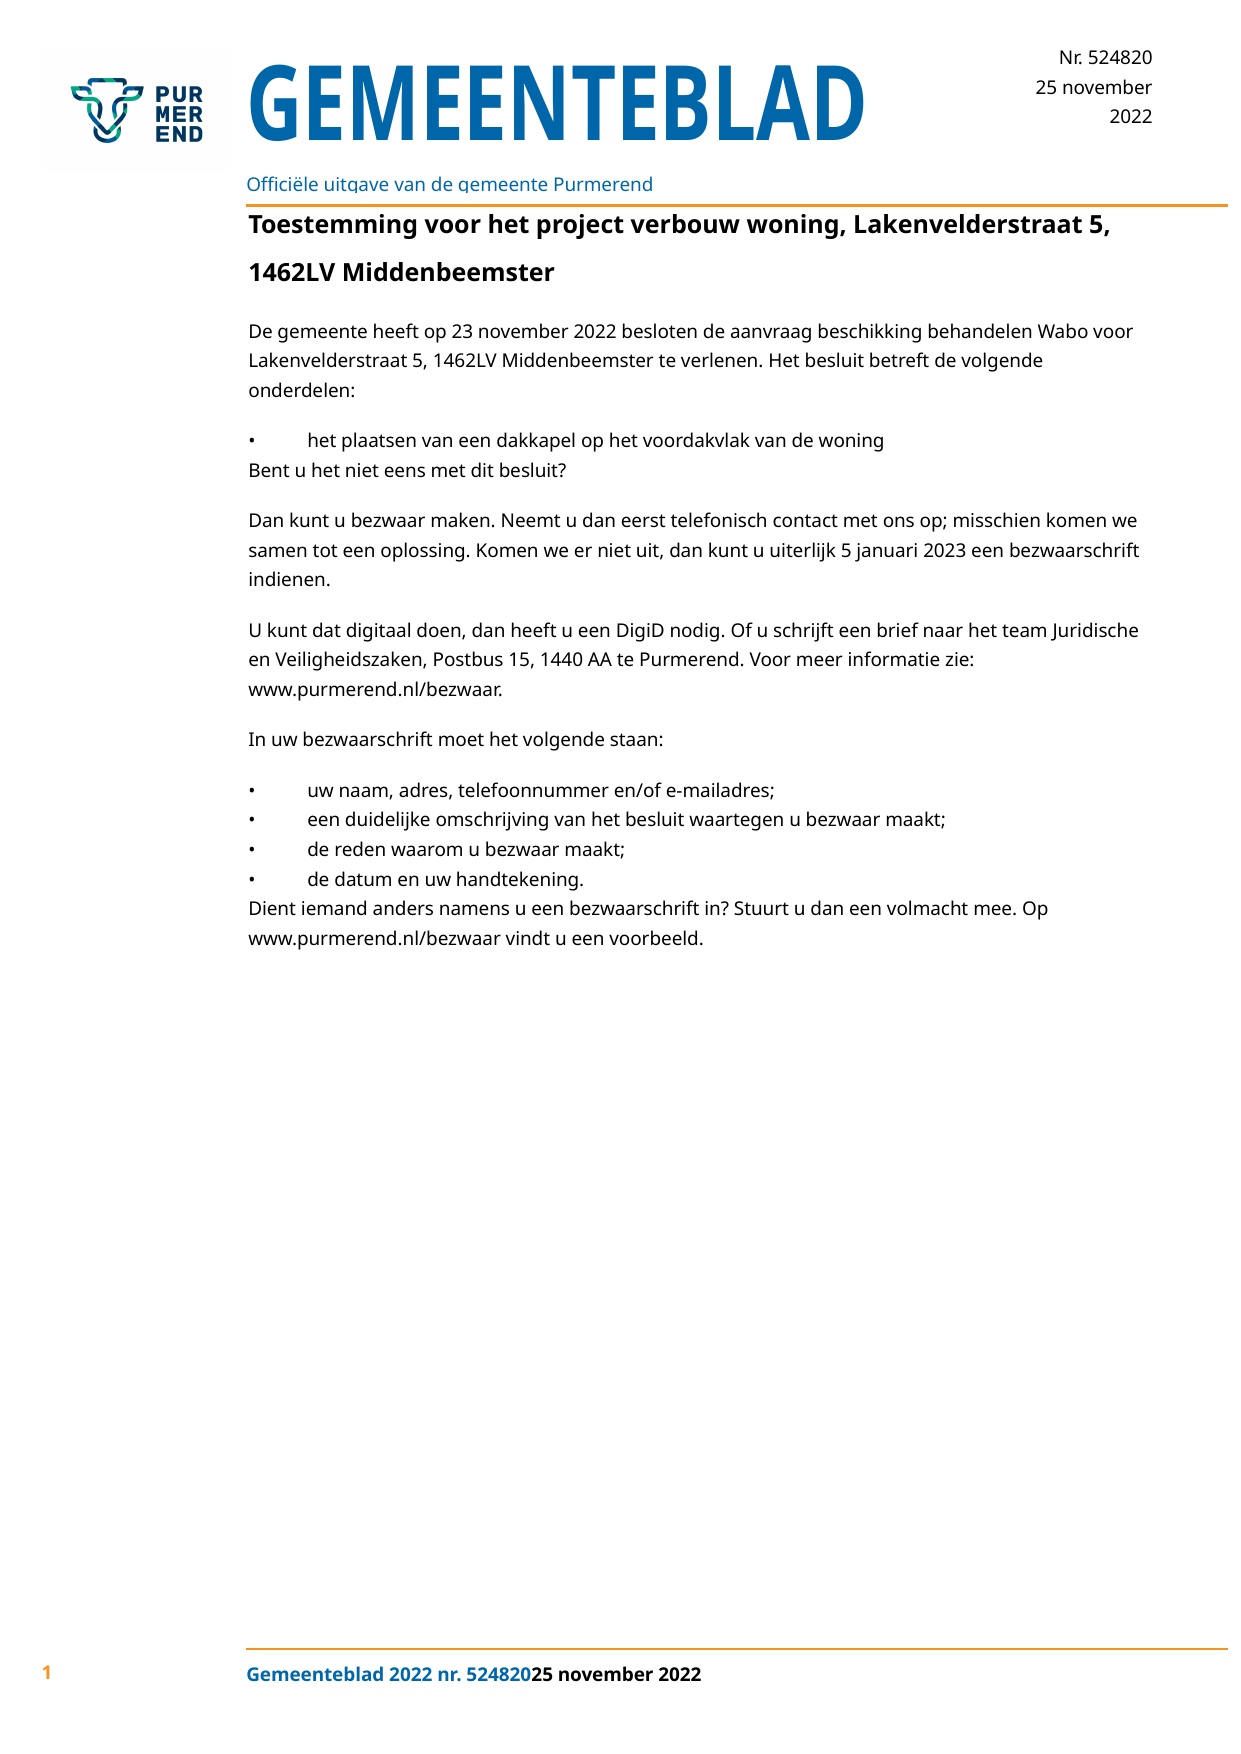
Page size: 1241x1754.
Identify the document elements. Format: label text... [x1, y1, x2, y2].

list het plaatsen van een dakkapel op het voordakvlak van de woning [248, 427, 1152, 453]
text Dient iemand anders namens u een bezwaarschrift in? Stuurt u dan een volmacht mee. Op www.purmerend.nl/bezwaar vindt u een voorbeeld. [248, 895, 1152, 951]
list de reden waarom u bezwaar maakt; [248, 836, 1152, 862]
list een duidelijke omschrijving van het besluit waartegen u bezwaar maakt; [248, 807, 1152, 832]
text In uw bezwaarschrift moet het volgende staan: [248, 727, 1152, 752]
picture [41, 47, 231, 172]
list uw naam, adres, telefoonnummer en/of e-mailadres; [248, 777, 1152, 803]
text U kunt dat digitaal doen, dan heeft u een DigiD nodig. Of u schrijft een brief naar het team Juridische en Veiligheidszaken, Postbus 15, 1440 AA te Purmerend. Voor meer informatie zie: www.purmerend.nl/bezwaar. [248, 617, 1152, 702]
text Toestemming voor het project verbouw woning, Lakenvelderstraat 5, 1462LV Middenbeemster [248, 207, 1152, 288]
text De gemeente heeft op 23 november 2022 besloten de aanvraag beschikking behandelen Wabo voor Lakenvelderstraat 5, 1462LV Middenbeemster te verlenen. Het besluit betreft de volgende onderdelen: [248, 318, 1152, 403]
text Bent u het niet eens met dit besluit? [248, 457, 1152, 483]
text Dan kunt u bezwaar maken. Neemt u dan eerst telefonisch contact met ons op; misschien komen we samen tot een oplossing. Komen we er niet uit, dan kunt u uiterlijk 5 januari 2023 een bezwaarschrift indienen. [248, 507, 1152, 592]
list de datum en uw handtekening. [248, 866, 1152, 892]
